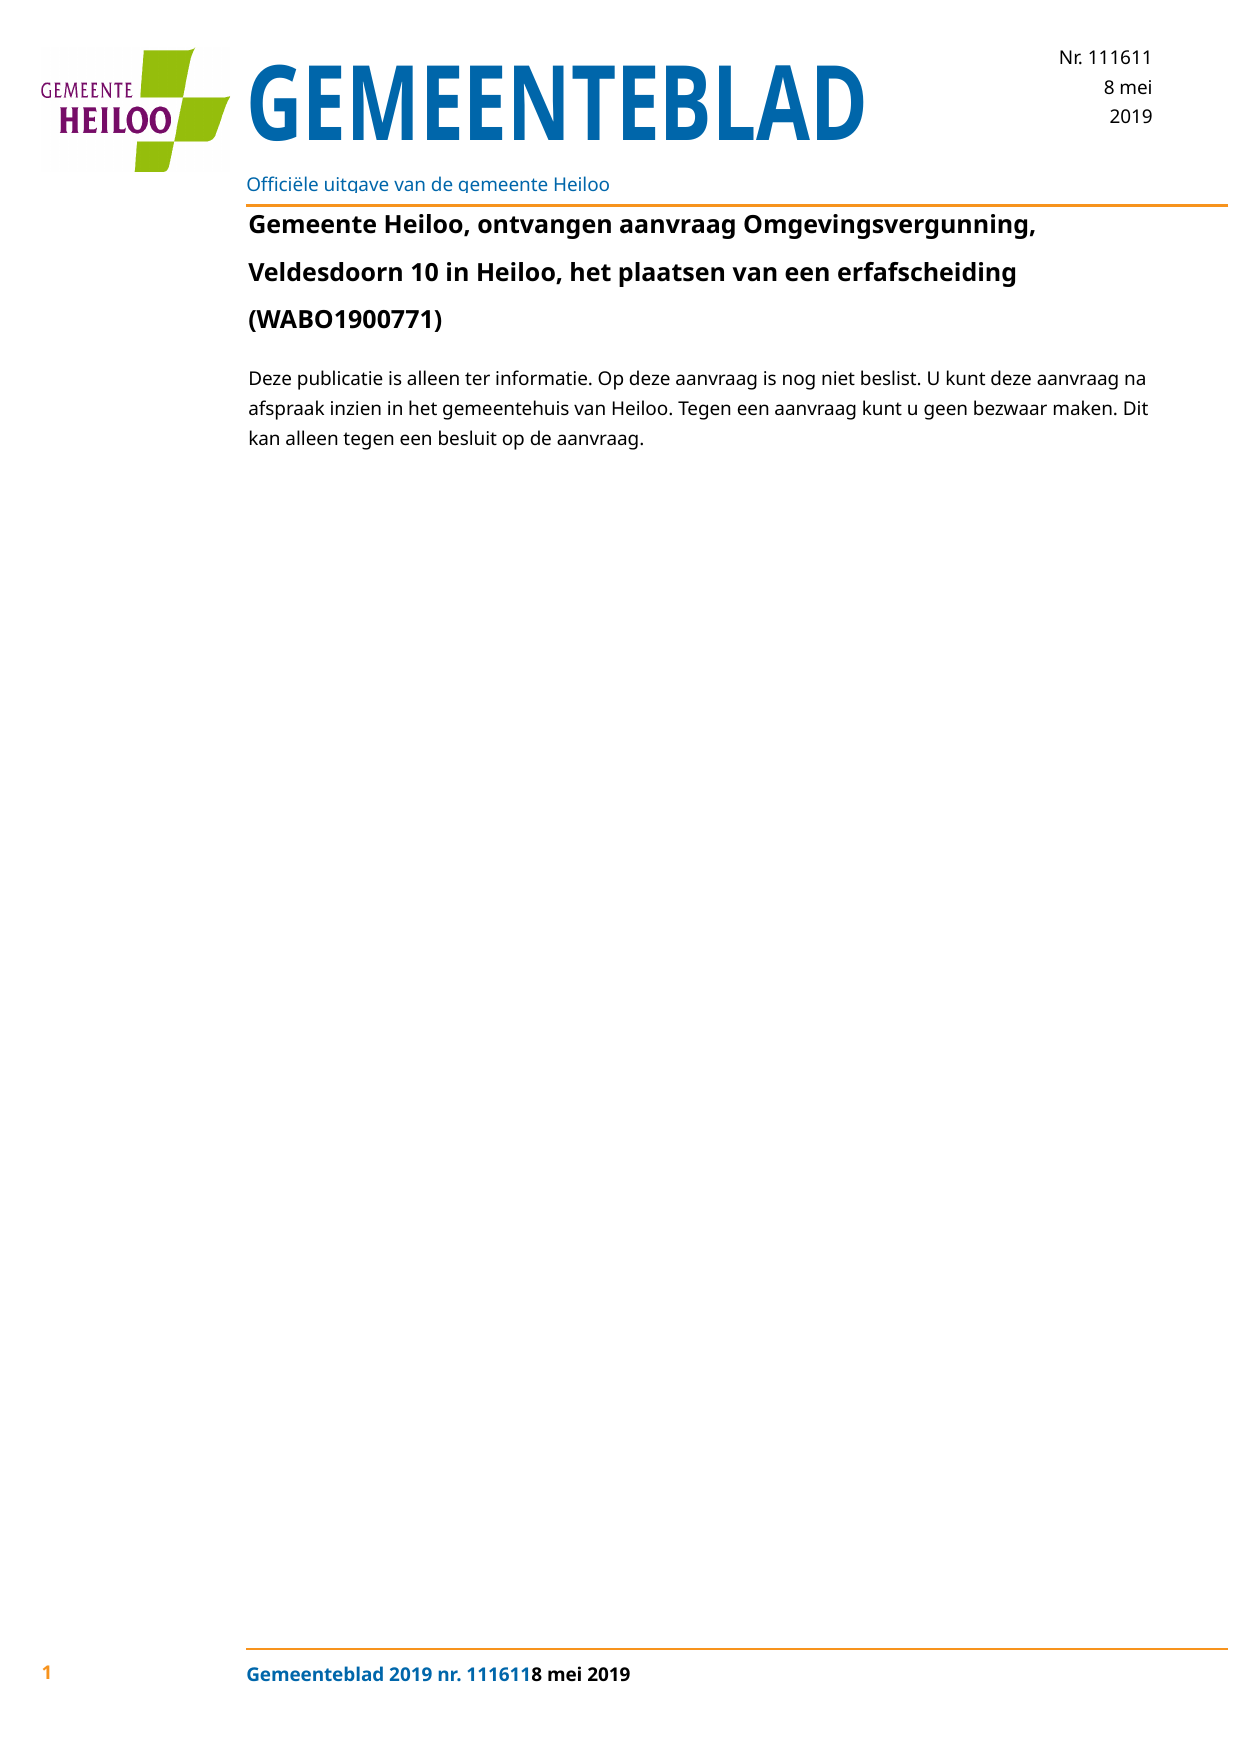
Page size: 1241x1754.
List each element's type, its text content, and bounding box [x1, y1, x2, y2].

text Deze publicatie is alleen ter informatie. Op deze aanvraag is nog niet beslist. U kunt deze aanvraag na afspraak inzien in het gemeentehuis van Heiloo. Tegen een aanvraag kunt u geen bezwaar maken. Dit kan alleen tegen een besluit op de aanvraag. [248, 366, 1152, 450]
text Gemeente Heiloo, ontvangen aanvraag Omgevingsvergunning, Veldesdoorn 10 in Heiloo, het plaatsen van een erfafscheiding (WABO1900771) [248, 207, 1152, 336]
picture [41, 47, 231, 172]
